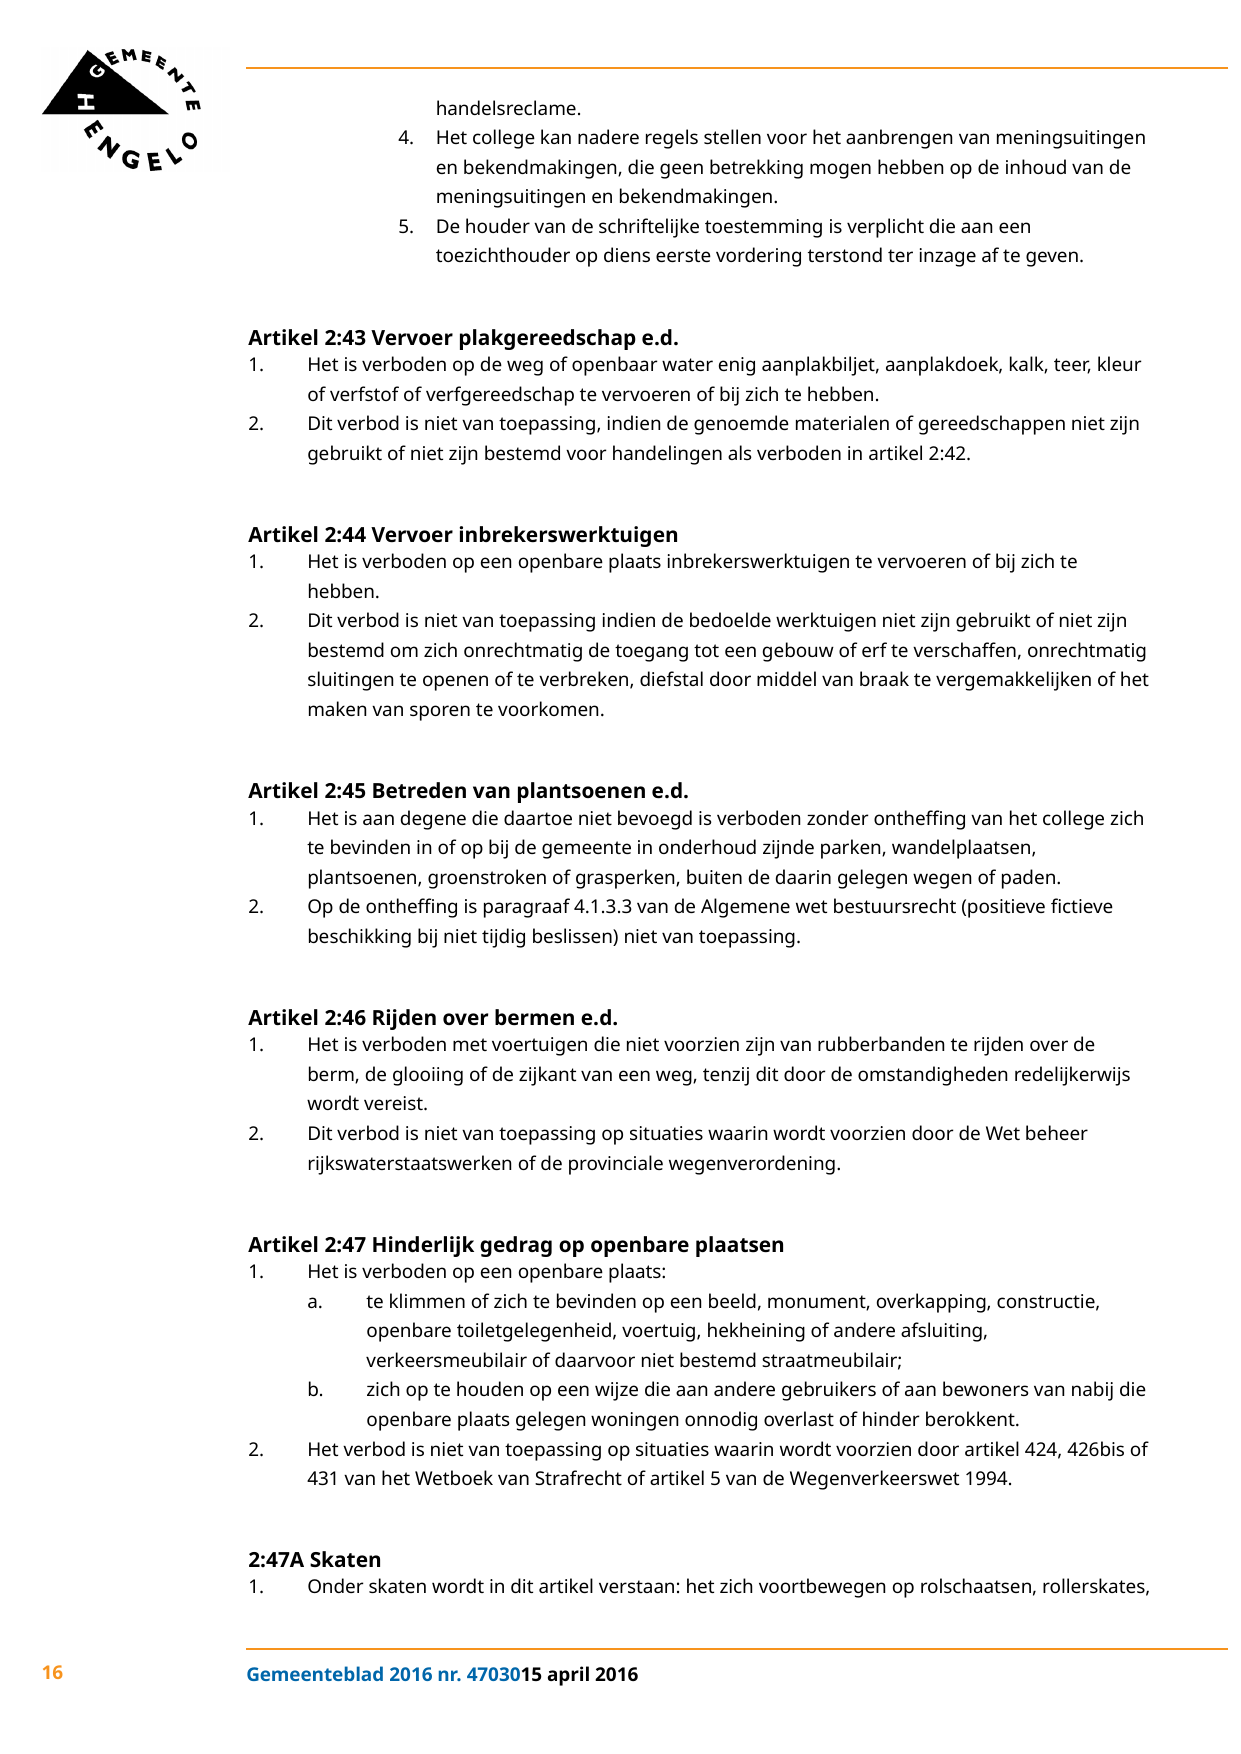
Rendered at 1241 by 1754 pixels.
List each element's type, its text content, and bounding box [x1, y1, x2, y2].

list handelsreclame. [398, 95, 1152, 121]
text Artikel 2:46 Rijden over bermen e.d. [248, 1003, 1152, 1031]
list Het is verboden op een openbare plaats: [248, 1258, 1152, 1284]
list zich op te houden op een wijze die aan andere gebruikers of aan bewoners van nabij die openbare plaats gelegen woningen onnodig overlast of hinder berokkent. [307, 1377, 1152, 1432]
list Dit verbod is niet van toepassing indien de bedoelde werktuigen niet zijn gebruikt of niet zijn bestemd om zich onrechtmatig de toegang tot een gebouw of erf te verschaffen, onrechtmatig sluitingen te openen of te verbreken, diefstal door middel van braak te vergemakkelijken of het maken van sporen te voorkomen. [248, 607, 1152, 722]
list Het college kan nadere regels stellen voor het aanbrengen van meningsuitingen en bekendmakingen, die geen betrekking mogen hebben op de inhoud van de meningsuitingen en bekendmakingen. [398, 124, 1152, 209]
text Artikel 2:43 Vervoer plakgereedschap e.d. [248, 323, 1152, 351]
text 2:47A Skaten [248, 1545, 1152, 1574]
list Het verbod is niet van toepassing op situaties waarin wordt voorzien door artikel 424, 426bis of 431 van het Wetboek van Strafrecht of artikel 5 van de Wegenverkeerswet 1994. [248, 1436, 1152, 1491]
picture [41, 47, 231, 172]
text Artikel 2:44 Vervoer inbrekerswerktuigen [248, 520, 1152, 548]
list Het is verboden op de weg of openbaar water enig aanplakbiljet, aanplakdoek, kalk, teer, kleur of verfstof of verfgereedschap te vervoeren of bij zich te hebben. [248, 351, 1152, 406]
list Het is aan degene die daartoe niet bevoegd is verboden zonder ontheffing van het college zich te bevinden in of op bij de gemeente in onderhoud zijnde parken, wandelplaatsen, plantsoenen, groenstroken of grasperken, buiten de daarin gelegen wegen of paden. [248, 805, 1152, 889]
list De houder van de schriftelijke toestemming is verplicht die aan een toezichthouder op diens eerste vordering terstond ter inzage af te geven. [398, 213, 1152, 268]
list Het is verboden met voertuigen die niet voorzien zijn van rubberbanden te rijden over de berm, de glooiing of de zijkant van een weg, tenzij dit door de omstandigheden redelijkerwijs wordt vereist. [248, 1031, 1152, 1116]
list te klimmen of zich te bevinden op een beeld, monument, overkapping, constructie, openbare toiletgelegenheid, voertuig, hekheining of andere afsluiting, verkeersmeubilair of daarvoor niet bestemd straatmeubilair; [307, 1288, 1152, 1373]
text Artikel 2:45 Betreden van plantsoenen e.d. [248, 776, 1152, 805]
list Op de ontheffing is paragraaf 4.1.3.3 van de Algemene wet bestuursrecht (positieve fictieve beschikking bij niet tijdig beslissen) niet van toepassing. [248, 893, 1152, 949]
list Het is verboden op een openbare plaats inbrekerswerktuigen te vervoeren of bij zich te hebben. [248, 548, 1152, 604]
list Dit verbod is niet van toepassing, indien de genoemde materialen of gereedschappen niet zijn gebruikt of niet zijn bestemd voor handelingen als verboden in artikel 2:42. [248, 410, 1152, 466]
text Artikel 2:47 Hinderlijk gedrag op openbare plaatsen [248, 1230, 1152, 1258]
list Dit verbod is niet van toepassing op situaties waarin wordt voorzien door de Wet beheer rijkswaterstaatswerken of de provinciale wegenverordening. [248, 1120, 1152, 1176]
list Onder skaten wordt in dit artikel verstaan: het zich voortbewegen op rolschaatsen, rollerskates, [248, 1574, 1152, 1599]
